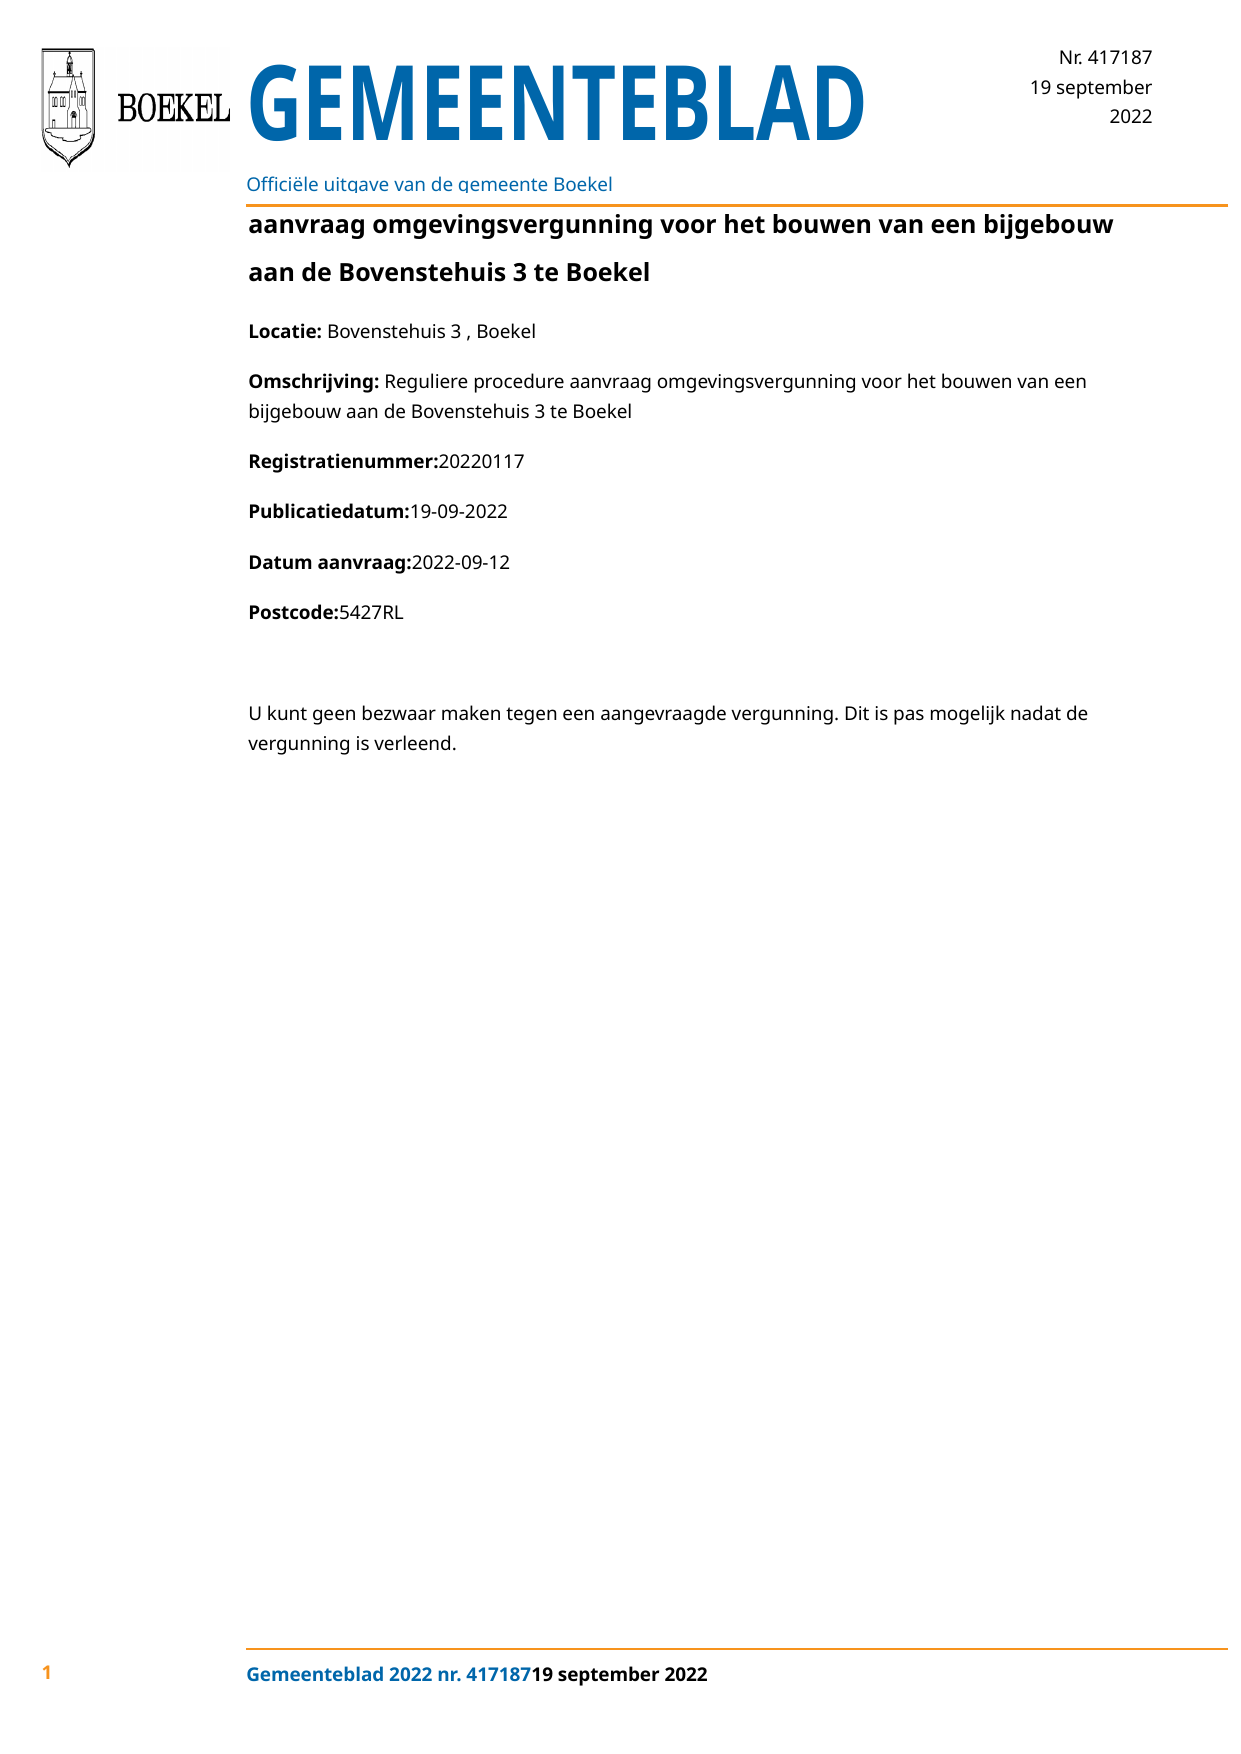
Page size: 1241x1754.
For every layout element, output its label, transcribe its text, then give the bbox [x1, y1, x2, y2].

text Omschrijving: Reguliere procedure aanvraag omgevingsvergunning voor het bouwen van een bijgebouw aan de Bovenstehuis 3 te Boekel [248, 368, 1152, 424]
text aanvraag omgevingsvergunning voor het bouwen van een bijgebouw aan de Bovenstehuis 3 te Boekel [248, 207, 1152, 288]
text Registratienummer:20220117 [248, 448, 1152, 474]
text U kunt geen bezwaar maken tegen een aangevraagde vergunning. Dit is pas mogelijk nadat de vergunning is verleend. [248, 700, 1152, 756]
text Datum aanvraag:2022-09-12 [248, 549, 1152, 575]
picture [41, 47, 231, 172]
text Publicatiedatum:19-09-2022 [248, 499, 1152, 524]
text Locatie: Bovenstehuis 3 , Boekel [248, 318, 1152, 344]
text Postcode:5427RL [248, 599, 1152, 625]
